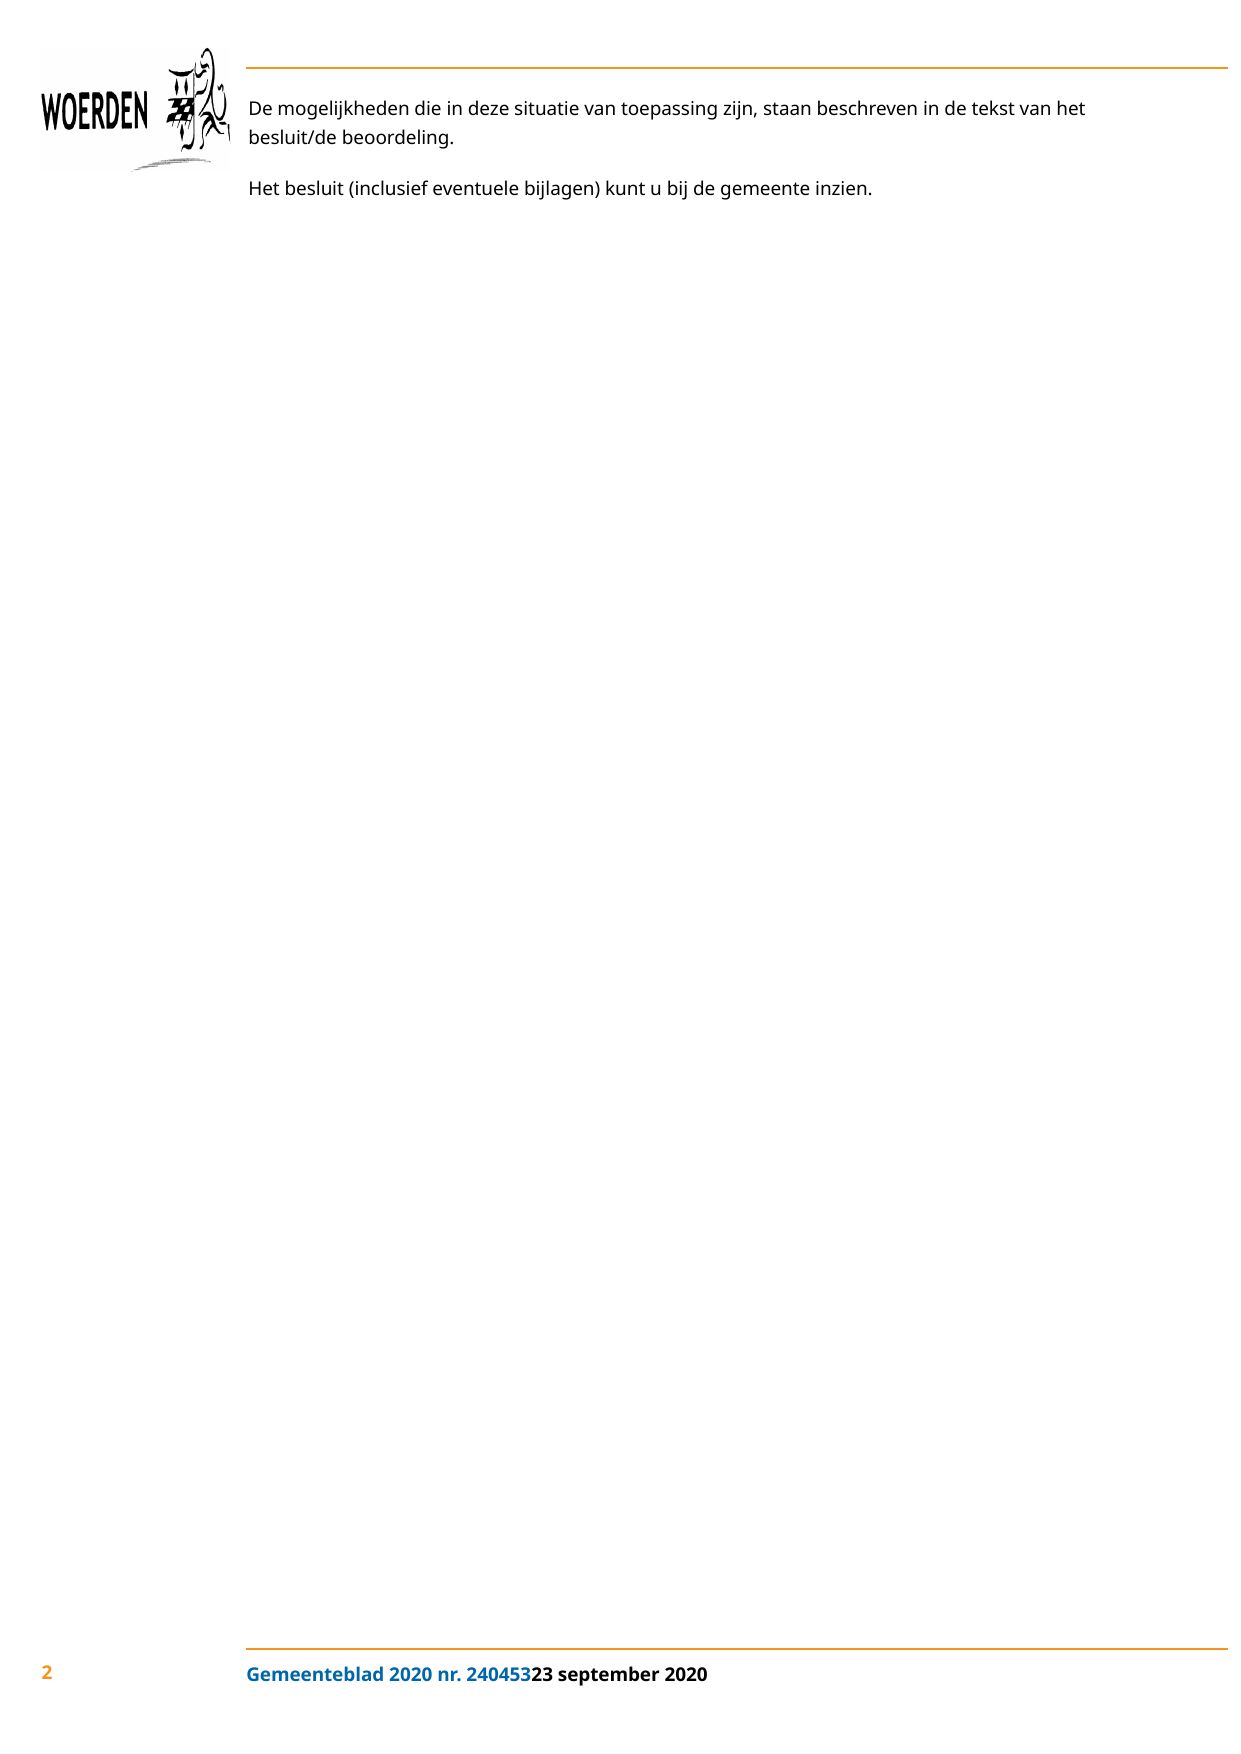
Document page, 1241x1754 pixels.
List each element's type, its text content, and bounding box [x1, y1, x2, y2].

picture [41, 47, 231, 172]
text De mogelijkheden die in deze situatie van toepassing zijn, staan beschreven in de tekst van het besluit/de beoordeling. [248, 95, 1152, 150]
text Het besluit (inclusief eventuele bijlagen) kunt u bij de gemeente inzien. [248, 175, 1152, 201]
